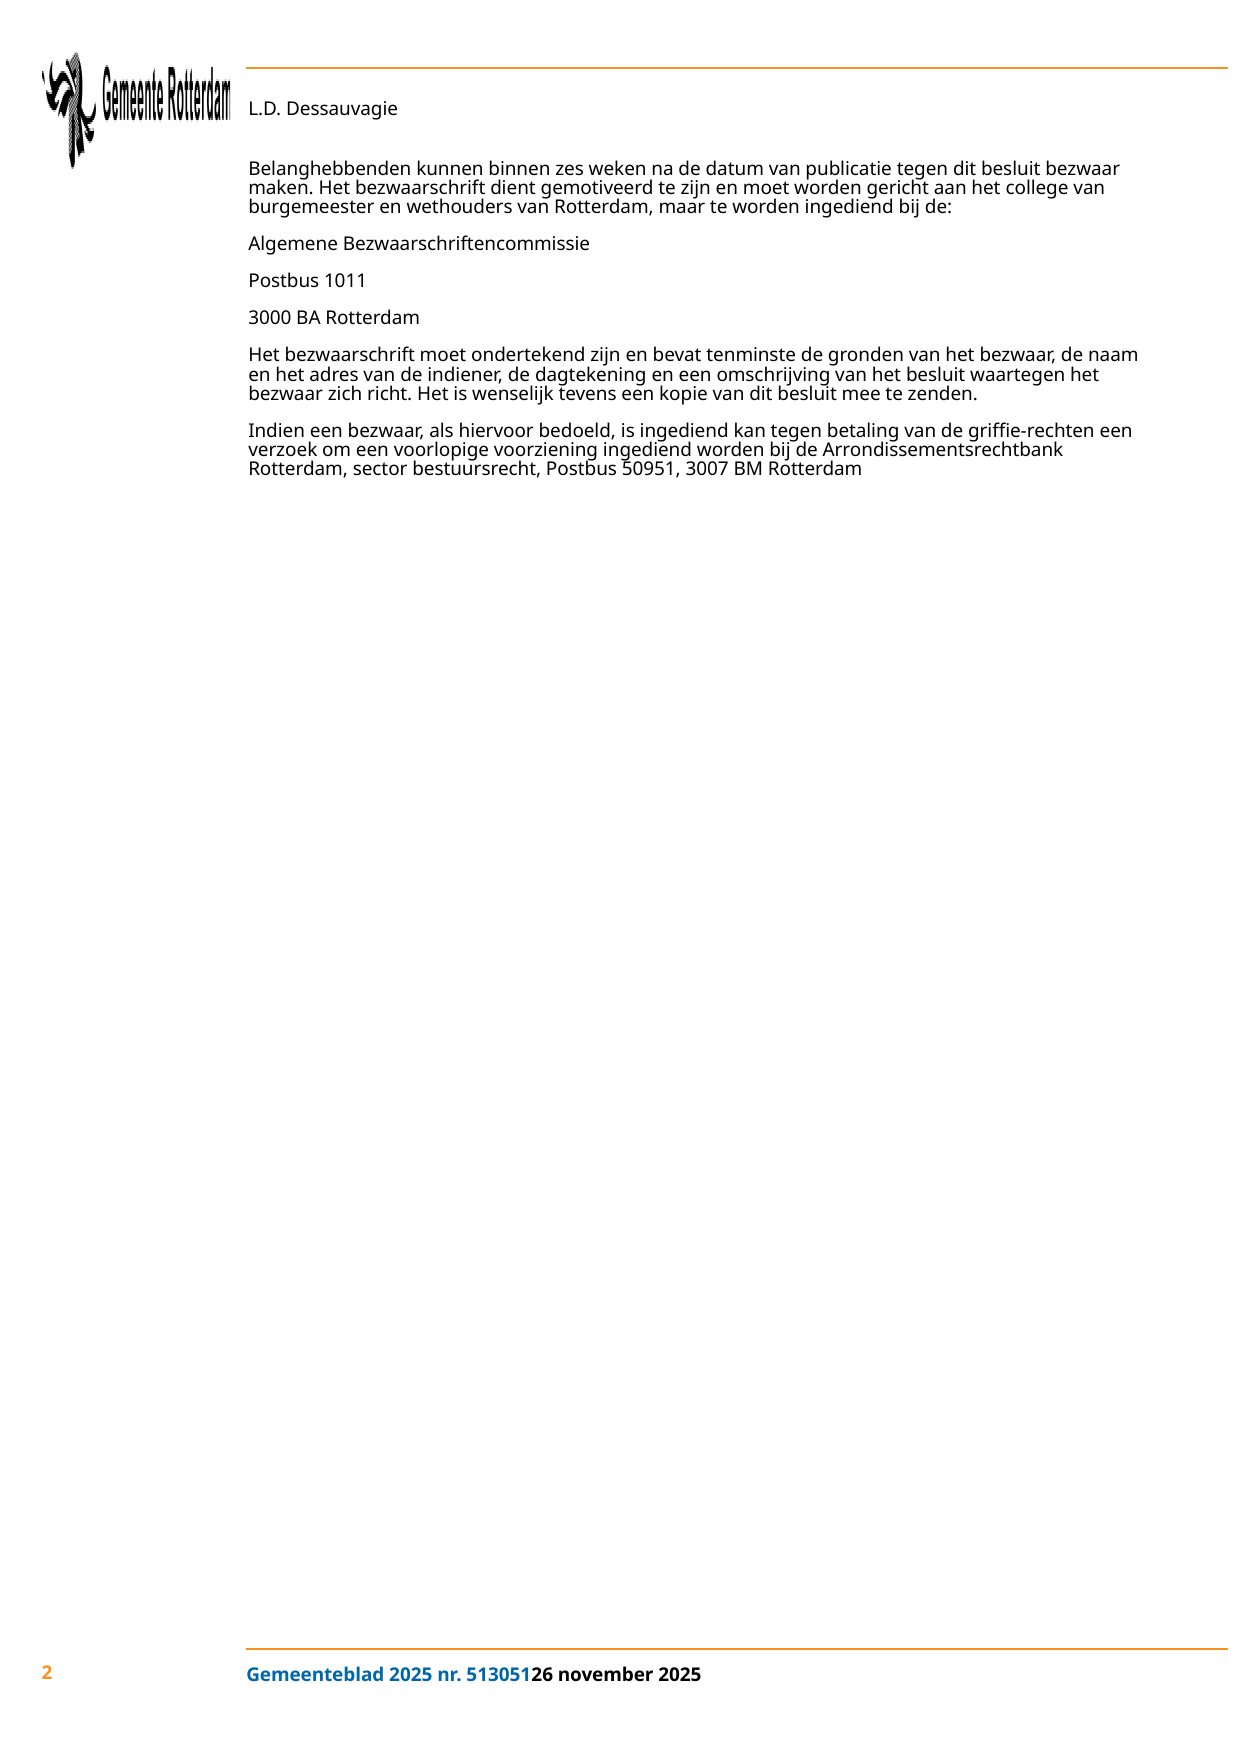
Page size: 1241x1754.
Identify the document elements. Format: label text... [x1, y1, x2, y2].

picture [41, 47, 231, 172]
text Het bezwaarschrift moet ondertekend zijn en bevat tenminste de gronden van het bezwaar, de naam en het adres van de indiener, de dagtekening en een omschrijving van het besluit waartegen het bezwaar zich richt. Het is wenselijk tevens een kopie van dit besluit mee te zenden. [248, 346, 1152, 404]
text Indien een bezwaar, als hiervoor bedoeld, is ingediend kan tegen betaling van de griffie-rechten een verzoek om een voorlopige voorziening ingediend worden bij de Arrondissementsrechtbank Rotterdam, sector bestuursrecht, Postbus 50951, 3007 BM Rotterdam [248, 422, 1152, 480]
text Belanghebbenden kunnen binnen zes weken na de datum van publicatie tegen dit besluit bezwaar maken. Het bezwaarschrift dient gemotiveerd te zijn en moet worden gericht aan het college van burgemeester en wethouders van Rotterdam, maar te worden ingediend bij de: [248, 160, 1152, 218]
text Algemene Bezwaarschriftencommissie [248, 235, 1152, 255]
text Postbus 1011 [248, 272, 1152, 292]
text L.D. Dessauvagie [248, 95, 1152, 121]
text 3000 BA Rotterdam [248, 309, 1152, 329]
